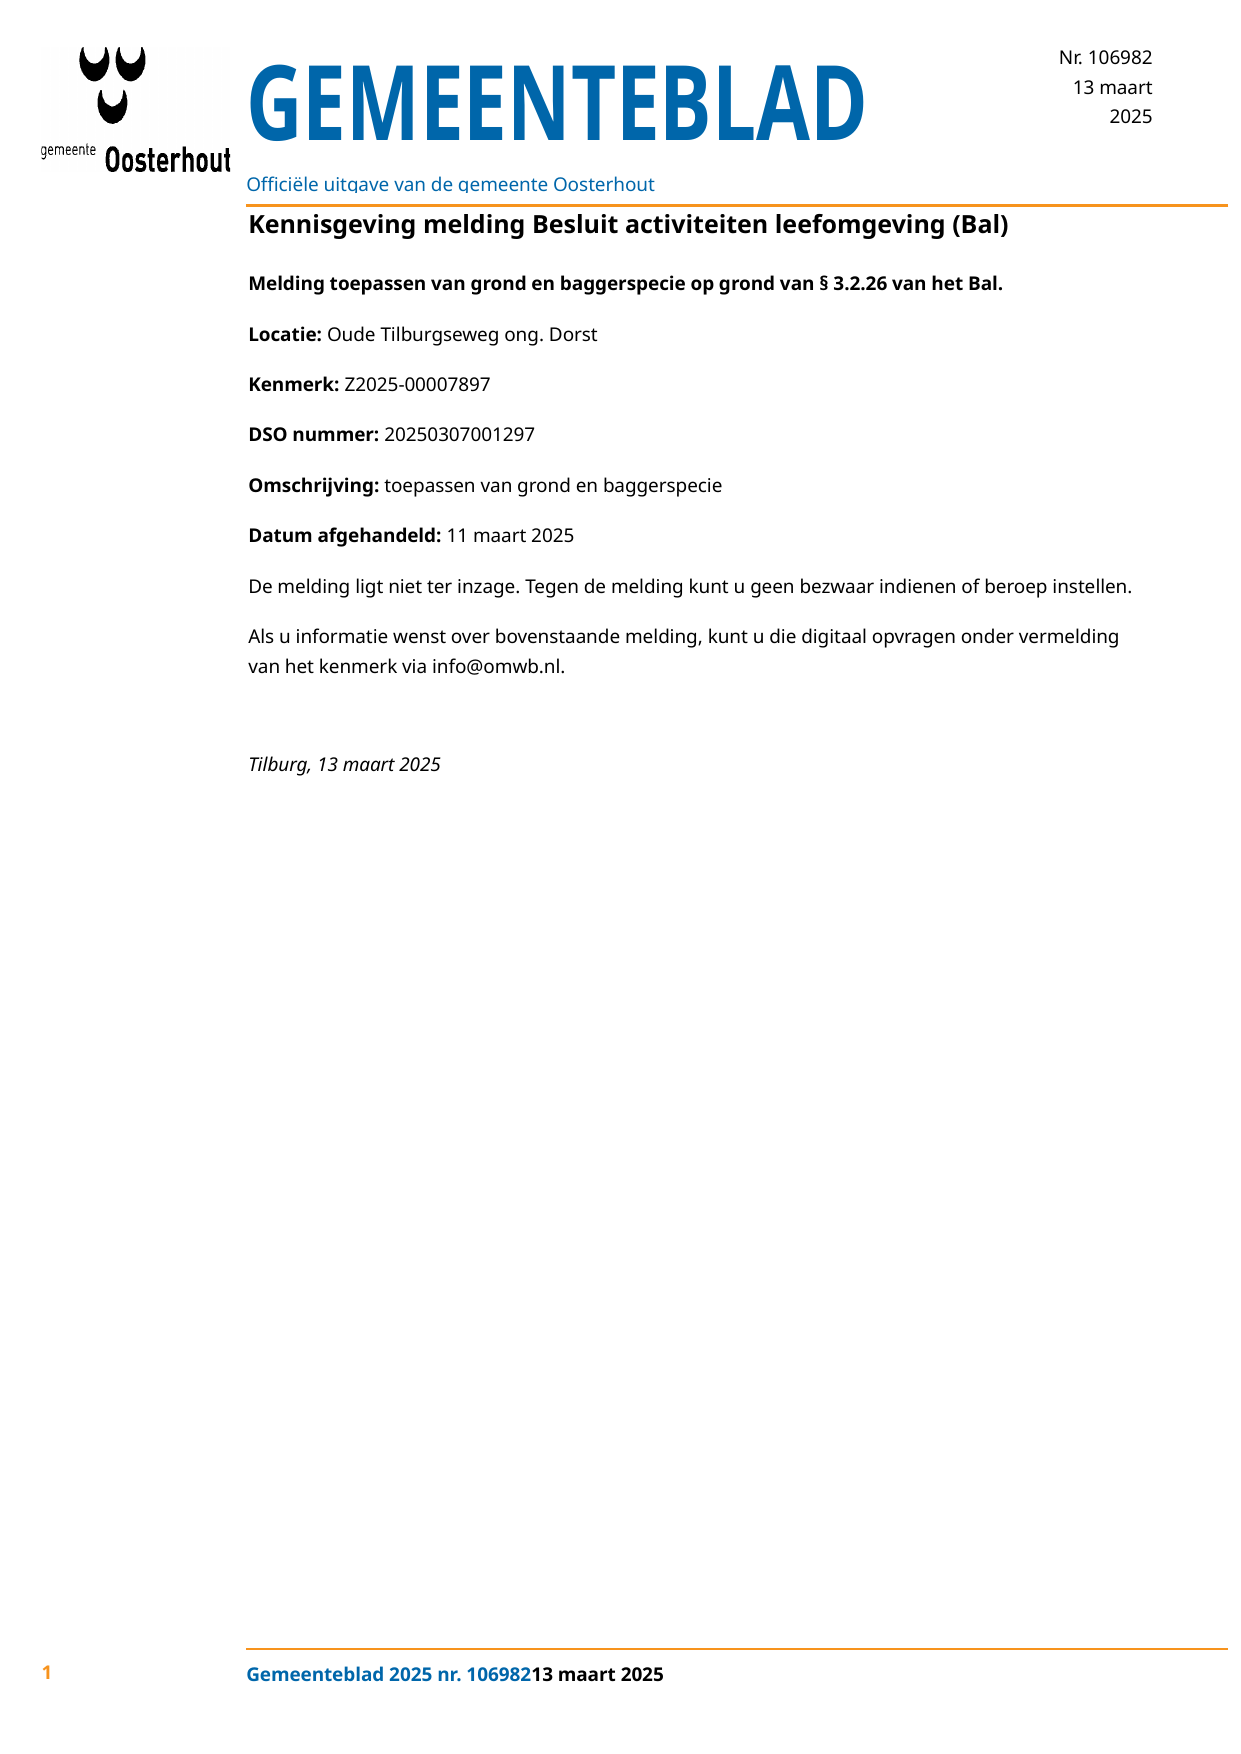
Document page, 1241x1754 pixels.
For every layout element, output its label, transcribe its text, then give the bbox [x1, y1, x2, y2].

text Datum afgehandeld: 11 maart 2025 [248, 522, 1152, 548]
text Als u informatie wenst over bovenstaande melding, kunt u die digitaal opvragen onder vermelding van het kenmerk via info@omwb.nl. [248, 623, 1152, 678]
picture [41, 47, 231, 172]
text Locatie: Oude Tilburgseweg ong. Dorst [248, 321, 1152, 346]
text Melding toepassen van grond en baggerspecie op grond van § 3.2.26 van het Bal. [248, 270, 1152, 296]
text Omschrijving: toepassen van grond en baggerspecie [248, 472, 1152, 498]
text Kenmerk: Z2025-00007897 [248, 371, 1152, 397]
text De melding ligt niet ter inzage. Tegen de melding kunt u geen bezwaar indienen of beroep instellen. [248, 573, 1152, 598]
text DSO nummer: 20250307001297 [248, 422, 1152, 447]
text Kennisgeving melding Besluit activiteiten leefomgeving (Bal) [248, 207, 1152, 241]
text Tilburg, 13 maart 2025 [248, 751, 1152, 777]
